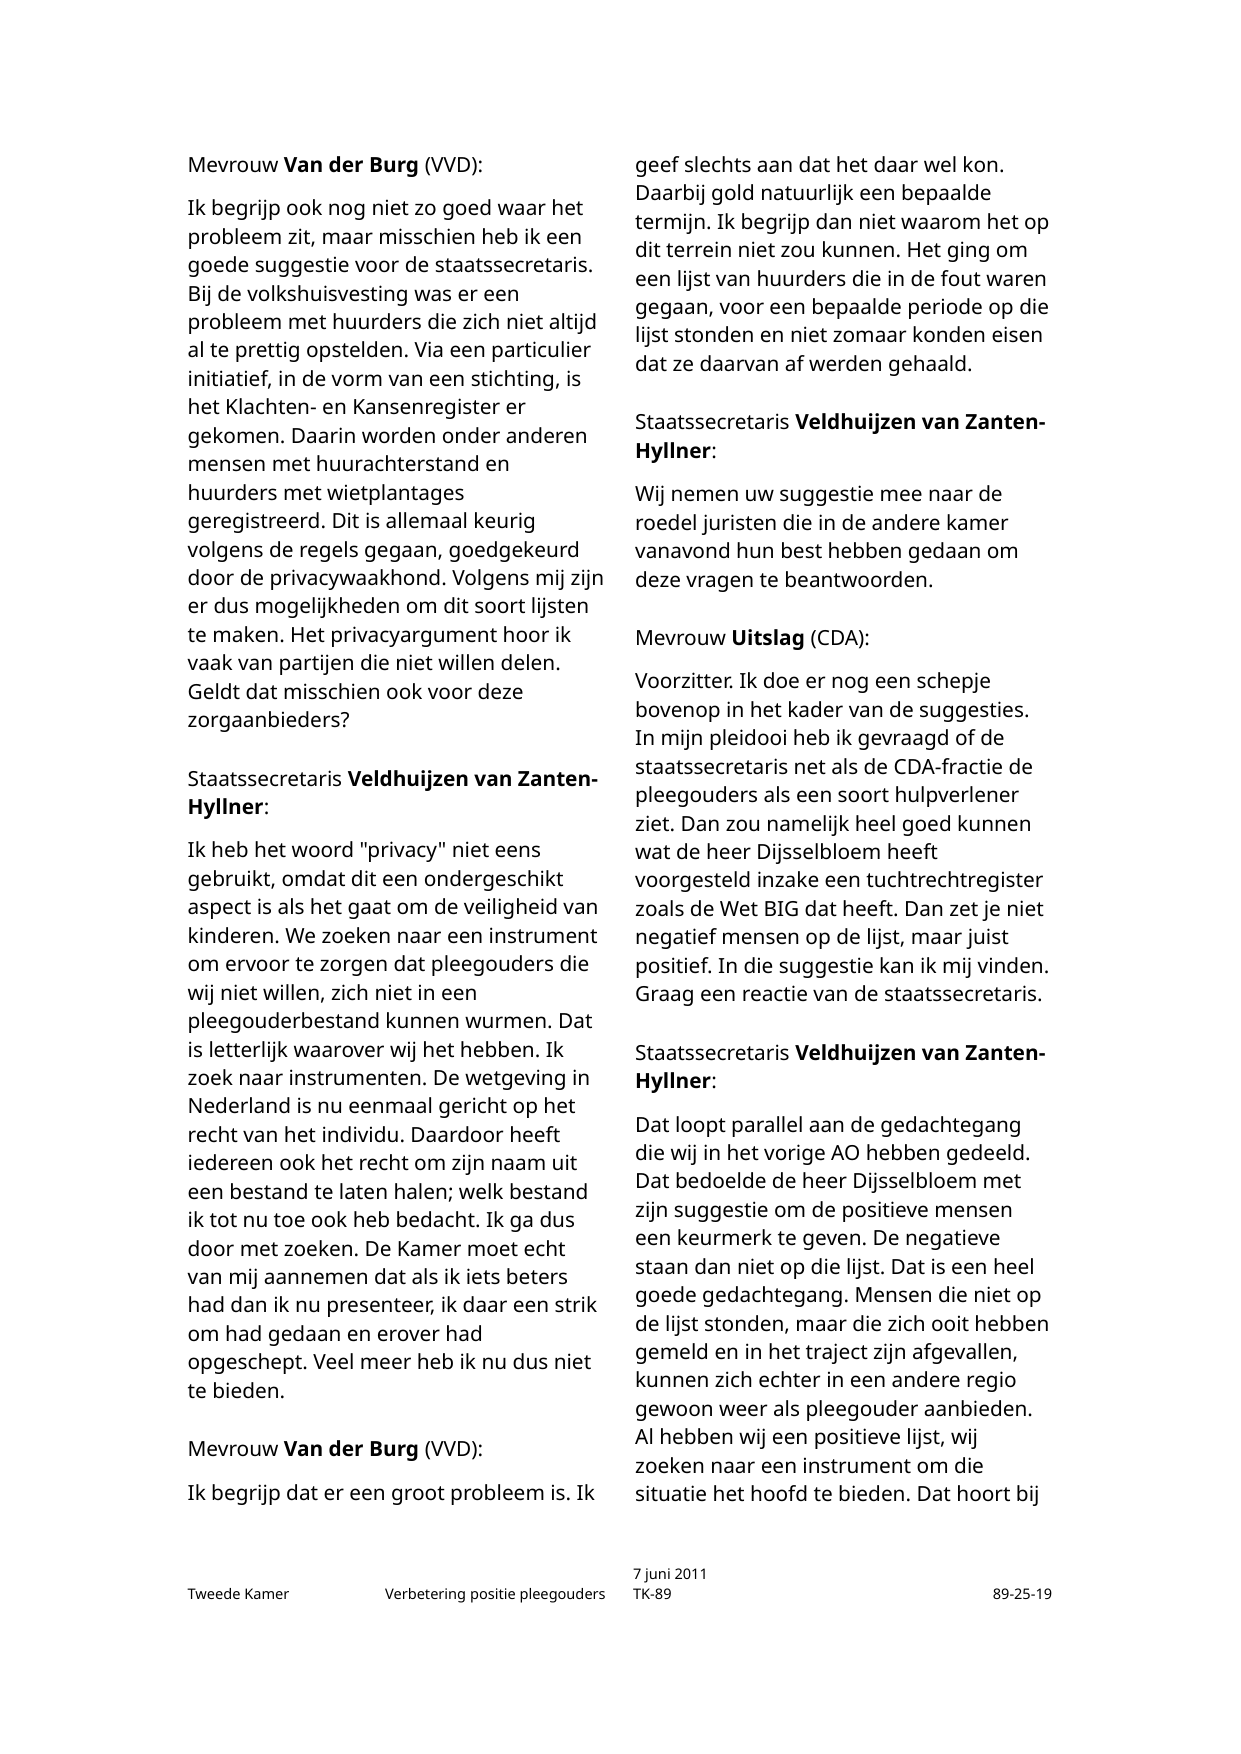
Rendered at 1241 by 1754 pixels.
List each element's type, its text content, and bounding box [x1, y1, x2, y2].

text Mevrouw Van der Burg (VVD): [187, 1434, 605, 1463]
text Wij nemen uw suggestie mee naar de roedel juristen die in de andere kamer vanavond hun best hebben gedaan om deze vragen te beantwoorden. [635, 479, 1053, 593]
text geef slechts aan dat het daar wel kon. Daarbij gold natuurlijk een bepaalde termijn. Ik begrijp dan niet waarom het op dit terrein niet zou kunnen. Het ging om een lijst van huurders die in de fout waren gegaan, voor een bepaalde periode op die lijst stonden en niet zomaar konden eisen dat ze daarvan af werden gehaald. [635, 150, 1053, 377]
text Ik begrijp dat er een groot probleem is. Ik [187, 1478, 605, 1506]
text Voorzitter. Ik doe er nog een schepje bovenop in het kader van de suggesties. In mijn pleidooi heb ik gevraagd of de staatssecretaris net als de CDA-fractie de pleegouders als een soort hulpverlener ziet. Dan zou namelijk heel goed kunnen wat de heer Dijsselbloem heeft voorgesteld inzake een tuchtrechtregister zoals de Wet BIG dat heeft. Dan zet je niet negatief mensen op de lijst, maar juist positief. In die suggestie kan ik mij vinden. Graag een reactie van de staatssecretaris. [635, 667, 1053, 1008]
text Ik heb het woord "privacy" niet eens gebruikt, omdat dit een ondergeschikt aspect is als het gaat om de veiligheid van kinderen. We zoeken naar een instrument om ervoor te zorgen dat pleegouders die wij niet willen, zich niet in een pleegouderbestand kunnen wurmen. Dat is letterlijk waarover wij het hebben. Ik zoek naar instrumenten. De wetgeving in Nederland is nu eenmaal gericht op het recht van het individu. Daardoor heeft iedereen ook het recht om zijn naam uit een bestand te laten halen; welk bestand ik tot nu toe ook heb bedacht. Ik ga dus door met zoeken. De Kamer moet echt van mij aannemen dat als ik iets beters had dan ik nu presenteer, ik daar een strik om had gedaan en erover had opgeschept. Veel meer heb ik nu dus niet te bieden. [187, 836, 605, 1404]
text Staatssecretaris Veldhuijzen van Zanten-Hyllner: [635, 1038, 1053, 1095]
text Mevrouw Uitslag (CDA): [635, 623, 1053, 652]
text Dat loopt parallel aan de gedachtegang die wij in het vorige AO hebben gedeeld. Dat bedoelde de heer Dijsselbloem met zijn suggestie om de positieve mensen een keurmerk te geven. De negatieve staan dan niet op die lijst. Dat is een heel goede gedachtegang. Mensen die niet op de lijst stonden, maar die zich ooit hebben gemeld en in het traject zijn afgevallen, kunnen zich echter in een andere regio gewoon weer als pleegouder aanbieden. Al hebben wij een positieve lijst, wij zoeken naar een instrument om die situatie het hoofd te bieden. Dat hoort bij [635, 1110, 1053, 1508]
text Staatssecretaris Veldhuijzen van Zanten-Hyllner: [187, 764, 605, 821]
text Ik begrijp ook nog niet zo goed waar het probleem zit, maar misschien heb ik een goede suggestie voor de staatssecretaris. Bij de volkshuisvesting was er een probleem met huurders die zich niet altijd al te prettig opstelden. Via een particulier initiatief, in de vorm van een stichting, is het Klachten- en Kansenregister er gekomen. Daarin worden onder anderen mensen met huurachterstand en huurders met wietplantages geregistreerd. Dit is allemaal keurig volgens de regels gegaan, goedgekeurd door de privacywaakhond. Volgens mij zijn er dus mogelijkheden om dit soort lijsten te maken. Het privacyargument hoor ik vaak van partijen die niet willen delen. Geldt dat misschien ook voor deze zorgaanbieders? [187, 193, 605, 734]
text Staatssecretaris Veldhuijzen van Zanten-Hyllner: [635, 407, 1053, 464]
text Mevrouw Van der Burg (VVD): [187, 150, 605, 178]
